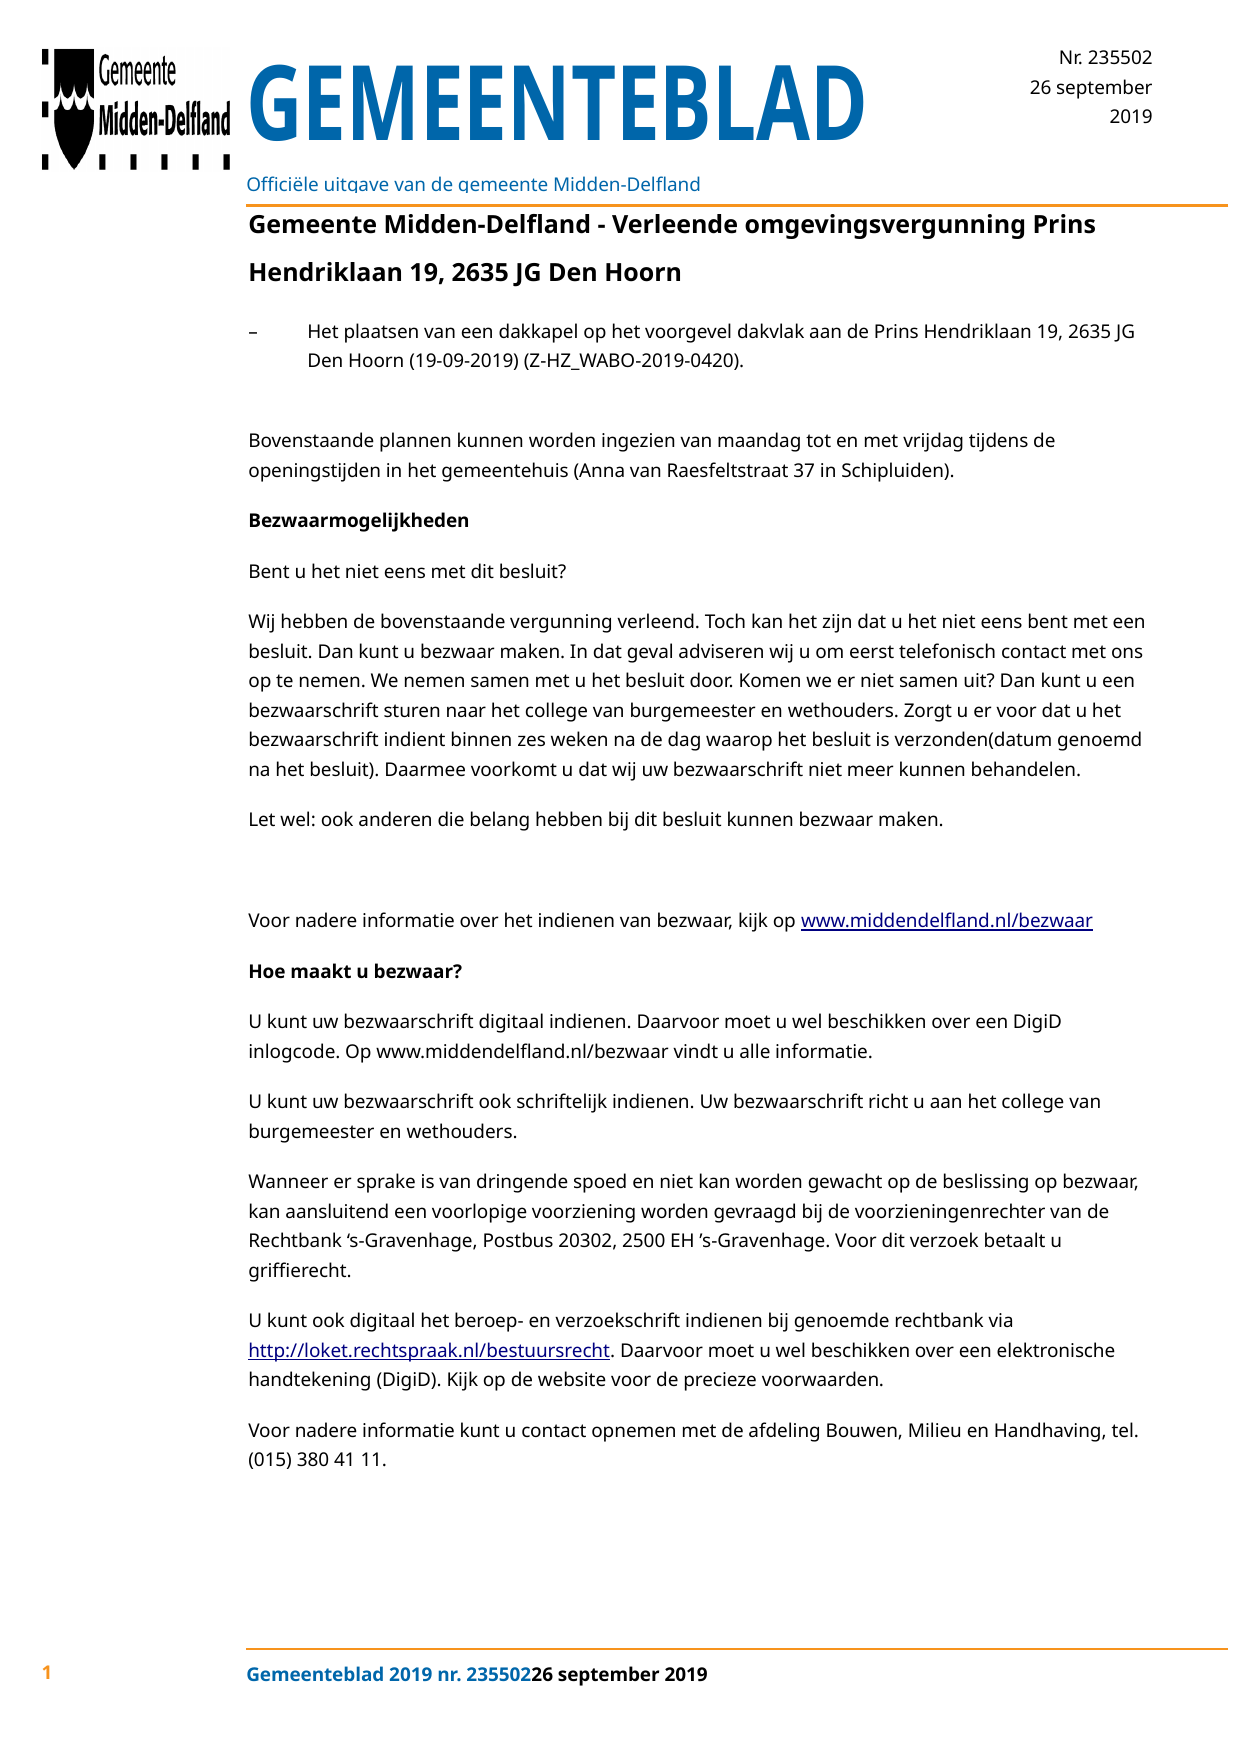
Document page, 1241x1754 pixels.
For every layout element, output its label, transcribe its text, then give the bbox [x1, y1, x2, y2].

text U kunt uw bezwaarschrift digitaal indienen. Daarvoor moet u wel beschikken over een DigiD inlogcode. Op www.middendelfland.nl/bezwaar vindt u alle informatie. [248, 1008, 1152, 1064]
text Bovenstaande plannen kunnen worden ingezien van maandag tot en met vrijdag tijdens de openingstijden in het gemeentehuis (Anna van Raesfeltstraat 37 in Schipluiden). [248, 427, 1152, 483]
list Het plaatsen van een dakkapel op het voorgevel dakvlak aan de Prins Hendriklaan 19, 2635 JG Den Hoorn (19-09-2019) (Z-HZ_WABO-2019-0420). [248, 318, 1152, 373]
text Voor nadere informatie over het indienen van bezwaar, kijk op www.middendelfland.nl/bezwaar [248, 907, 1152, 933]
text Bezwaarmogelijkheden [248, 507, 1152, 533]
text Hoe maakt u bezwaar? [248, 958, 1152, 984]
text Let wel: ook anderen die belang hebben bij dit besluit kunnen bezwaar maken. [248, 807, 1152, 832]
text Gemeente Midden-Delfland - Verleende omgevingsvergunning Prins Hendriklaan 19, 2635 JG Den Hoorn [248, 207, 1152, 288]
text U kunt ook digitaal het beroep- en verzoekschrift indienen bij genoemde rechtbank via http://loket.rechtspraak.nl/bestuursrecht. Daarvoor moet u wel beschikken over een elektronische handtekening (DigiD). Kijk op de website voor de precieze voorwaarden. [248, 1307, 1152, 1392]
text Bent u het niet eens met dit besluit? [248, 558, 1152, 584]
text Wanneer er sprake is van dringende spoed en niet kan worden gewacht op de beslissing op bezwaar, kan aansluitend een voorlopige voorziening worden gevraagd bij de voorzieningenrechter van de Rechtbank ‘s-Gravenhage, Postbus 20302, 2500 EH ’s-Gravenhage. Voor dit verzoek betaalt u griffierecht. [248, 1168, 1152, 1283]
text Wij hebben de bovenstaande vergunning verleend. Toch kan het zijn dat u het niet eens bent met een besluit. Dan kunt u bezwaar maken. In dat geval adviseren wij u om eerst telefonisch contact met ons op te nemen. We nemen samen met u het besluit door. Komen we er niet samen uit? Dan kunt u een bezwaarschrift sturen naar het college van burgemeester en wethouders. Zorgt u er voor dat u het bezwaarschrift indient binnen zes weken na de dag waarop het besluit is verzonden(datum genoemd na het besluit). Daarmee voorkomt u dat wij uw bezwaarschrift niet meer kunnen behandelen. [248, 608, 1152, 782]
text Voor nadere informatie kunt u contact opnemen met de afdeling Bouwen, Milieu en Handhaving, tel. (015) 380 41 11. [248, 1417, 1152, 1472]
text U kunt uw bezwaarschrift ook schriftelijk indienen. Uw bezwaarschrift richt u aan het college van burgemeester en wethouders. [248, 1088, 1152, 1144]
picture [41, 47, 231, 172]
